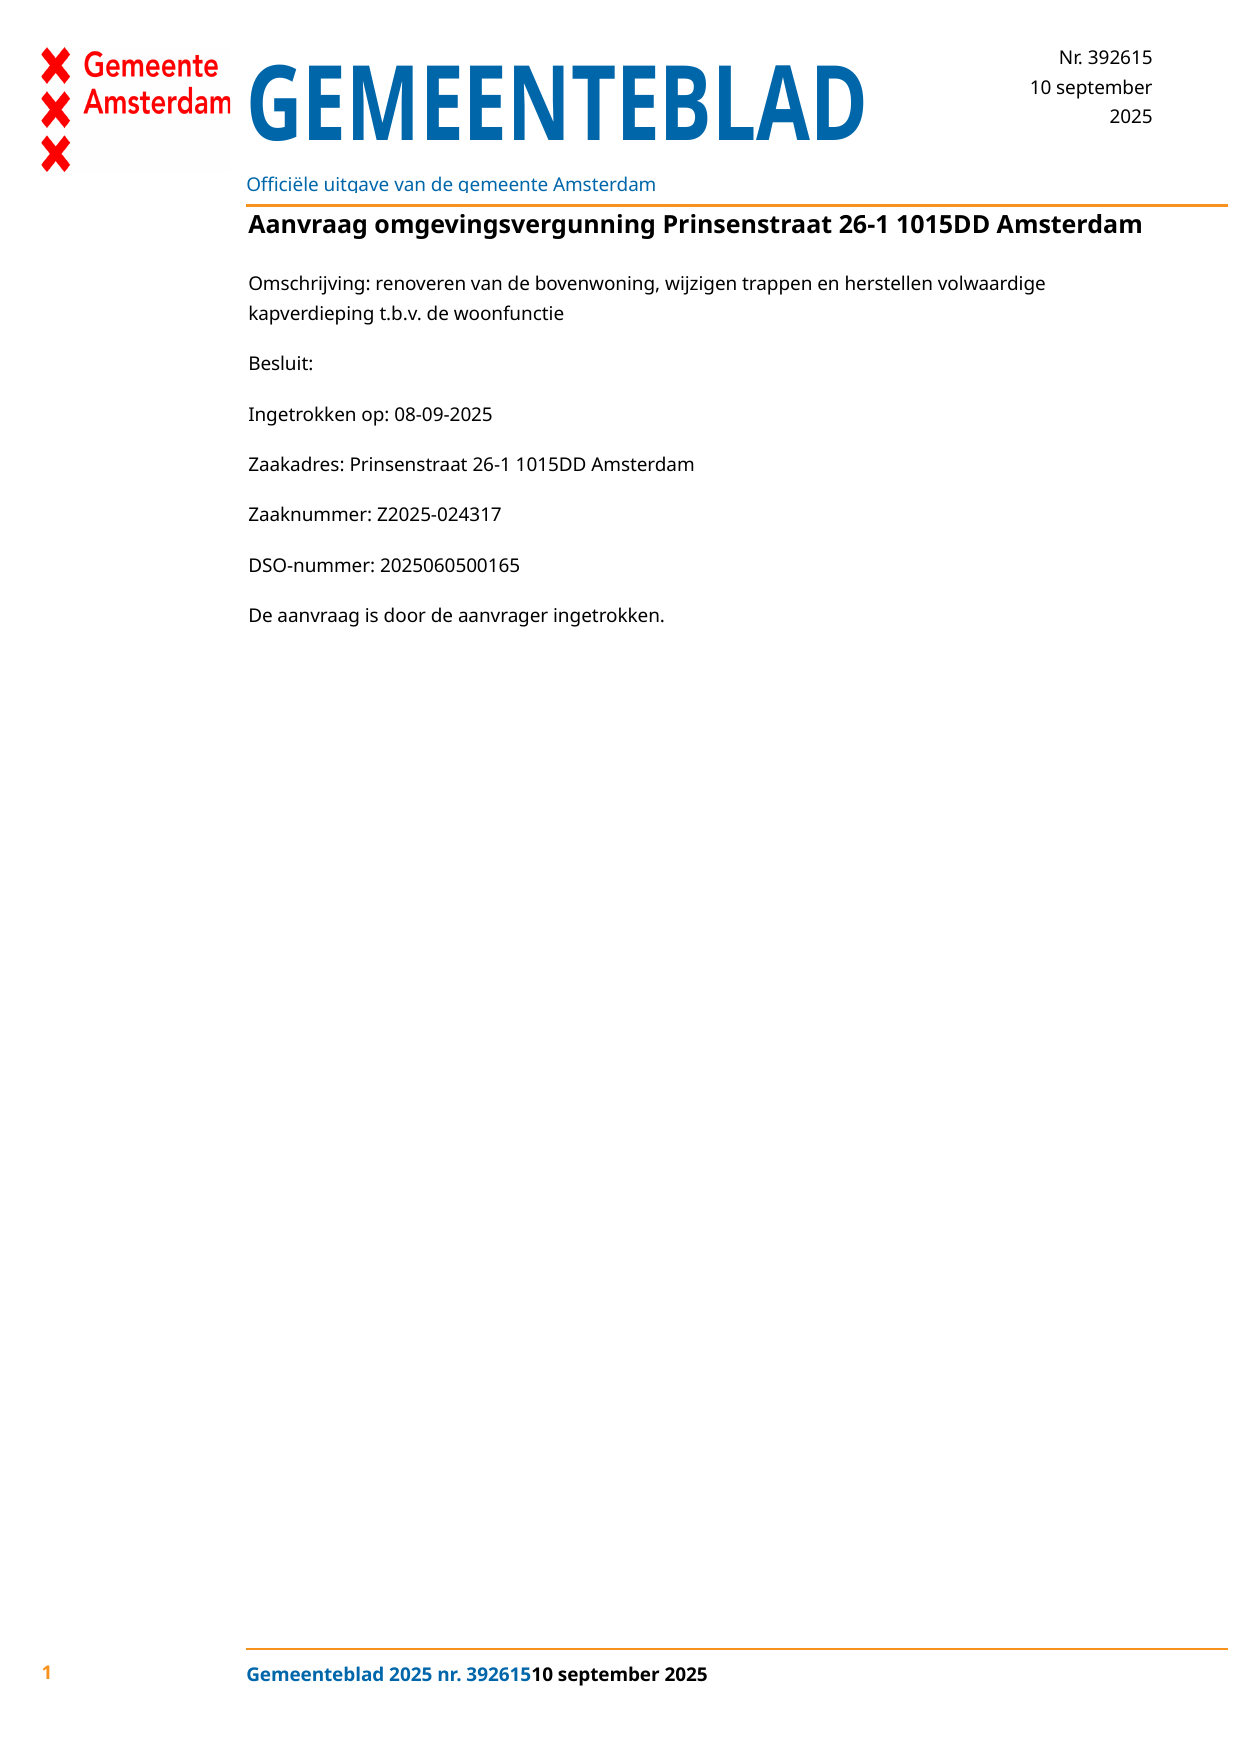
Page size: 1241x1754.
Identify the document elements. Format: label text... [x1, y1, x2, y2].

text Zaakadres: Prinsenstraat 26-1 1015DD Amsterdam [248, 451, 1152, 477]
picture [41, 47, 231, 172]
text Ingetrokken op: 08-09-2025 [248, 401, 1152, 426]
text DSO-nummer: 2025060500165 [248, 552, 1152, 578]
text Besluit: [248, 350, 1152, 376]
text Zaaknummer: Z2025-024317 [248, 502, 1152, 527]
text Aanvraag omgevingsvergunning Prinsenstraat 26-1 1015DD Amsterdam [248, 207, 1152, 241]
text Omschrijving: renoveren van de bovenwoning, wijzigen trappen en herstellen volwaardige kapverdieping t.b.v. de woonfunctie [248, 270, 1152, 326]
text De aanvraag is door de aanvrager ingetrokken. [248, 602, 1152, 628]
